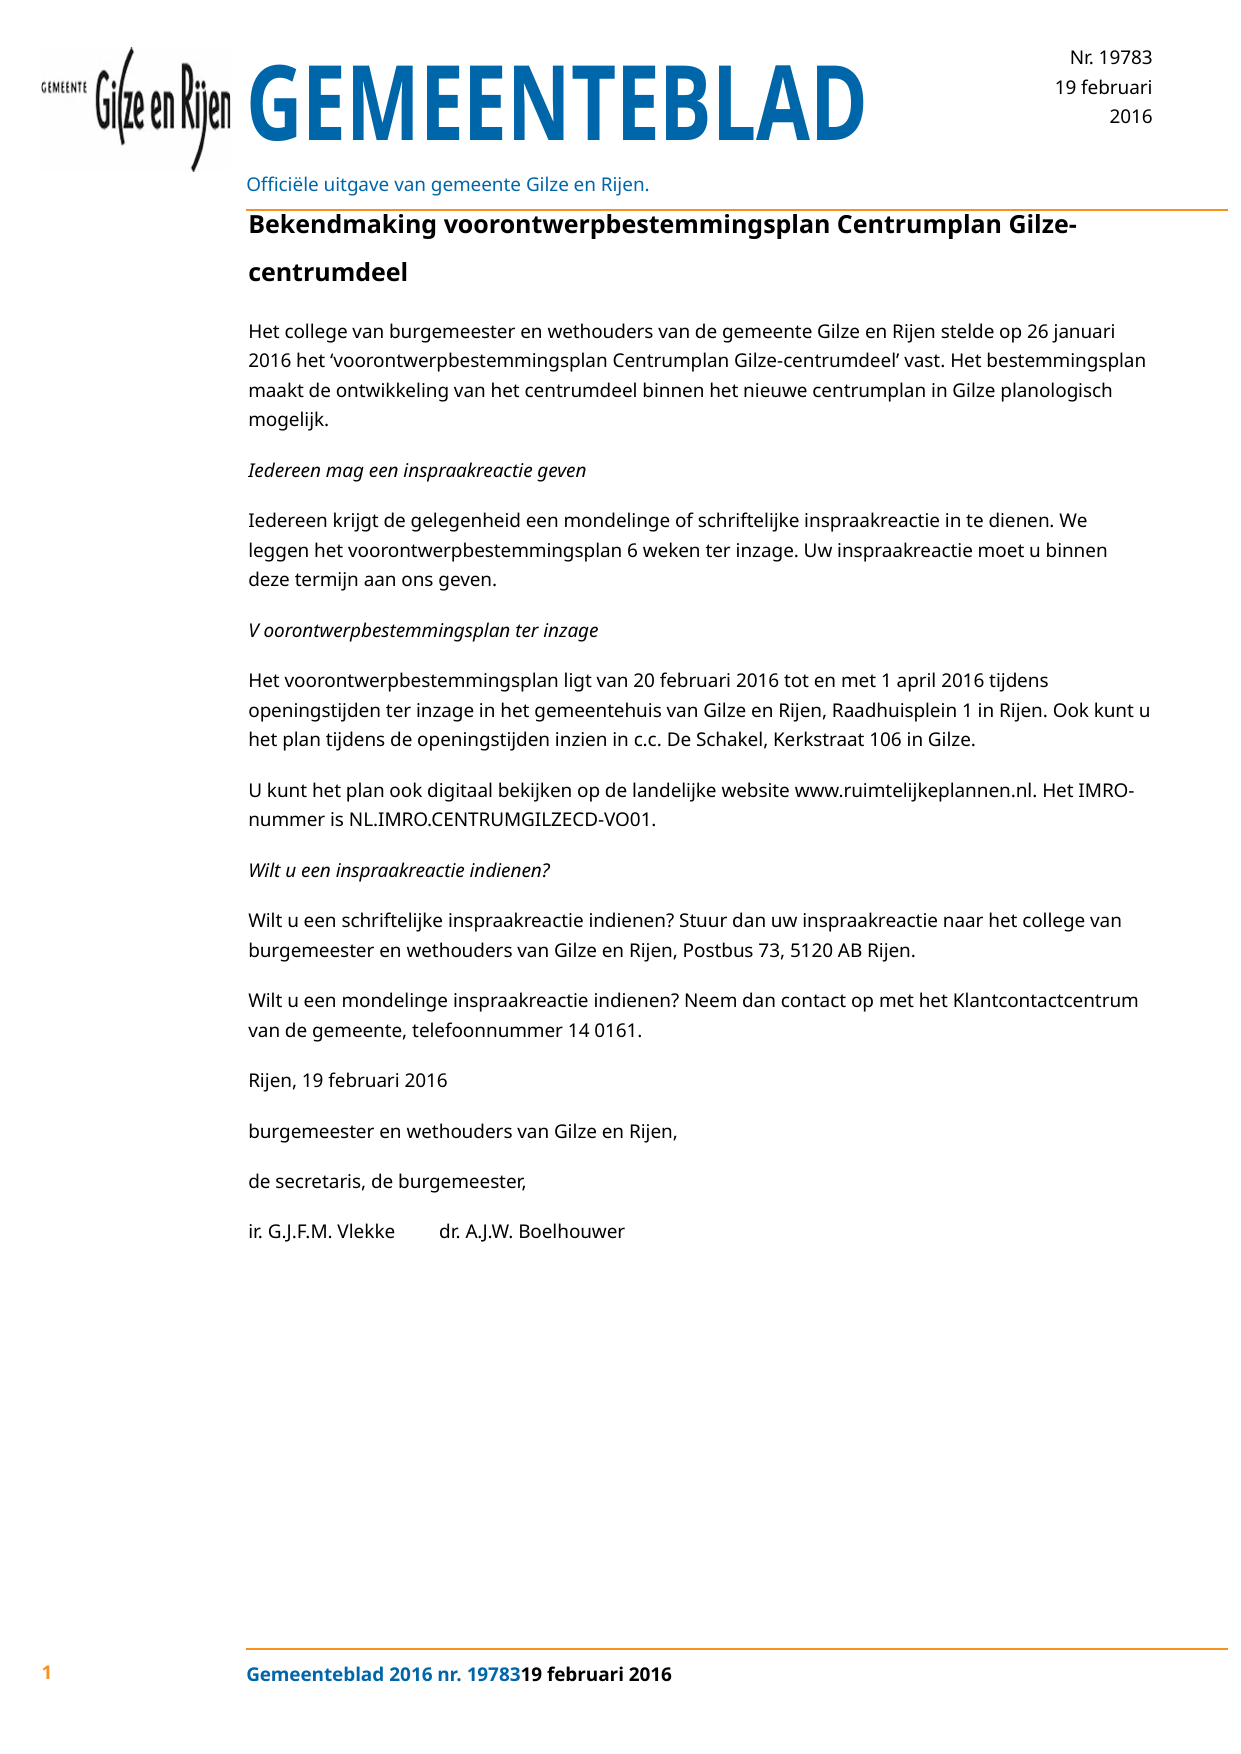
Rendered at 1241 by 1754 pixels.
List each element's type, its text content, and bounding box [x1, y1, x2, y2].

text Bekendmaking voorontwerpbestemmingsplan Centrumplan Gilze-centrumdeel [248, 211, 1152, 288]
text V oorontwerpbestemmingsplan ter inzage [248, 617, 1152, 643]
text ir. G.J.F.M. Vlekke dr. A.J.W. Boelhouwer [248, 1219, 1152, 1244]
text de secretaris, de burgemeester, [248, 1168, 1152, 1194]
text Iedereen krijgt de gelegenheid een mondelinge of schriftelijke inspraakreactie in te dienen. We leggen het voorontwerpbestemmingsplan 6 weken ter inzage. Uw inspraakreactie moet u binnen deze termijn aan ons geven. [248, 507, 1152, 592]
text burgemeester en wethouders van Gilze en Rijen, [248, 1118, 1152, 1144]
text Het voorontwerpbestemmingsplan ligt van 20 februari 2016 tot en met 1 april 2016 tijdens openingstijden ter inzage in het gemeentehuis van Gilze en Rijen, Raadhuisplein 1 in Rijen. Ook kunt u het plan tijdens de openingstijden inzien in c.c. De Schakel, Kerkstraat 106 in Gilze. [248, 667, 1152, 752]
text Iedereen mag een inspraakreactie geven [248, 457, 1152, 483]
text Het college van burgemeester en wethouders van de gemeente Gilze en Rijen stelde op 26 januari 2016 het ‘voorontwerpbestemmingsplan Centrumplan Gilze-centrumdeel’ vast. Het bestemmingsplan maakt de ontwikkeling van het centrumdeel binnen het nieuwe centrumplan in Gilze planologisch mogelijk. [248, 318, 1152, 432]
text Wilt u een mondelinge inspraakreactie indienen? Neem dan contact op met het Klantcontactcentrum van de gemeente, telefoonnummer 14 0161. [248, 987, 1152, 1043]
text Wilt u een schriftelijke inspraakreactie indienen? Stuur dan uw inspraakreactie naar het college van burgemeester en wethouders van Gilze en Rijen, Postbus 73, 5120 AB Rijen. [248, 907, 1152, 963]
text Wilt u een inspraakreactie indienen? [248, 857, 1152, 883]
text Rijen, 19 februari 2016 [248, 1067, 1152, 1093]
picture [41, 47, 231, 172]
text U kunt het plan ook digitaal bekijken op de landelijke website www.ruimtelijkeplannen.nl. Het IMRO-nummer is NL.IMRO.CENTRUMGILZECD-VO01. [248, 777, 1152, 832]
